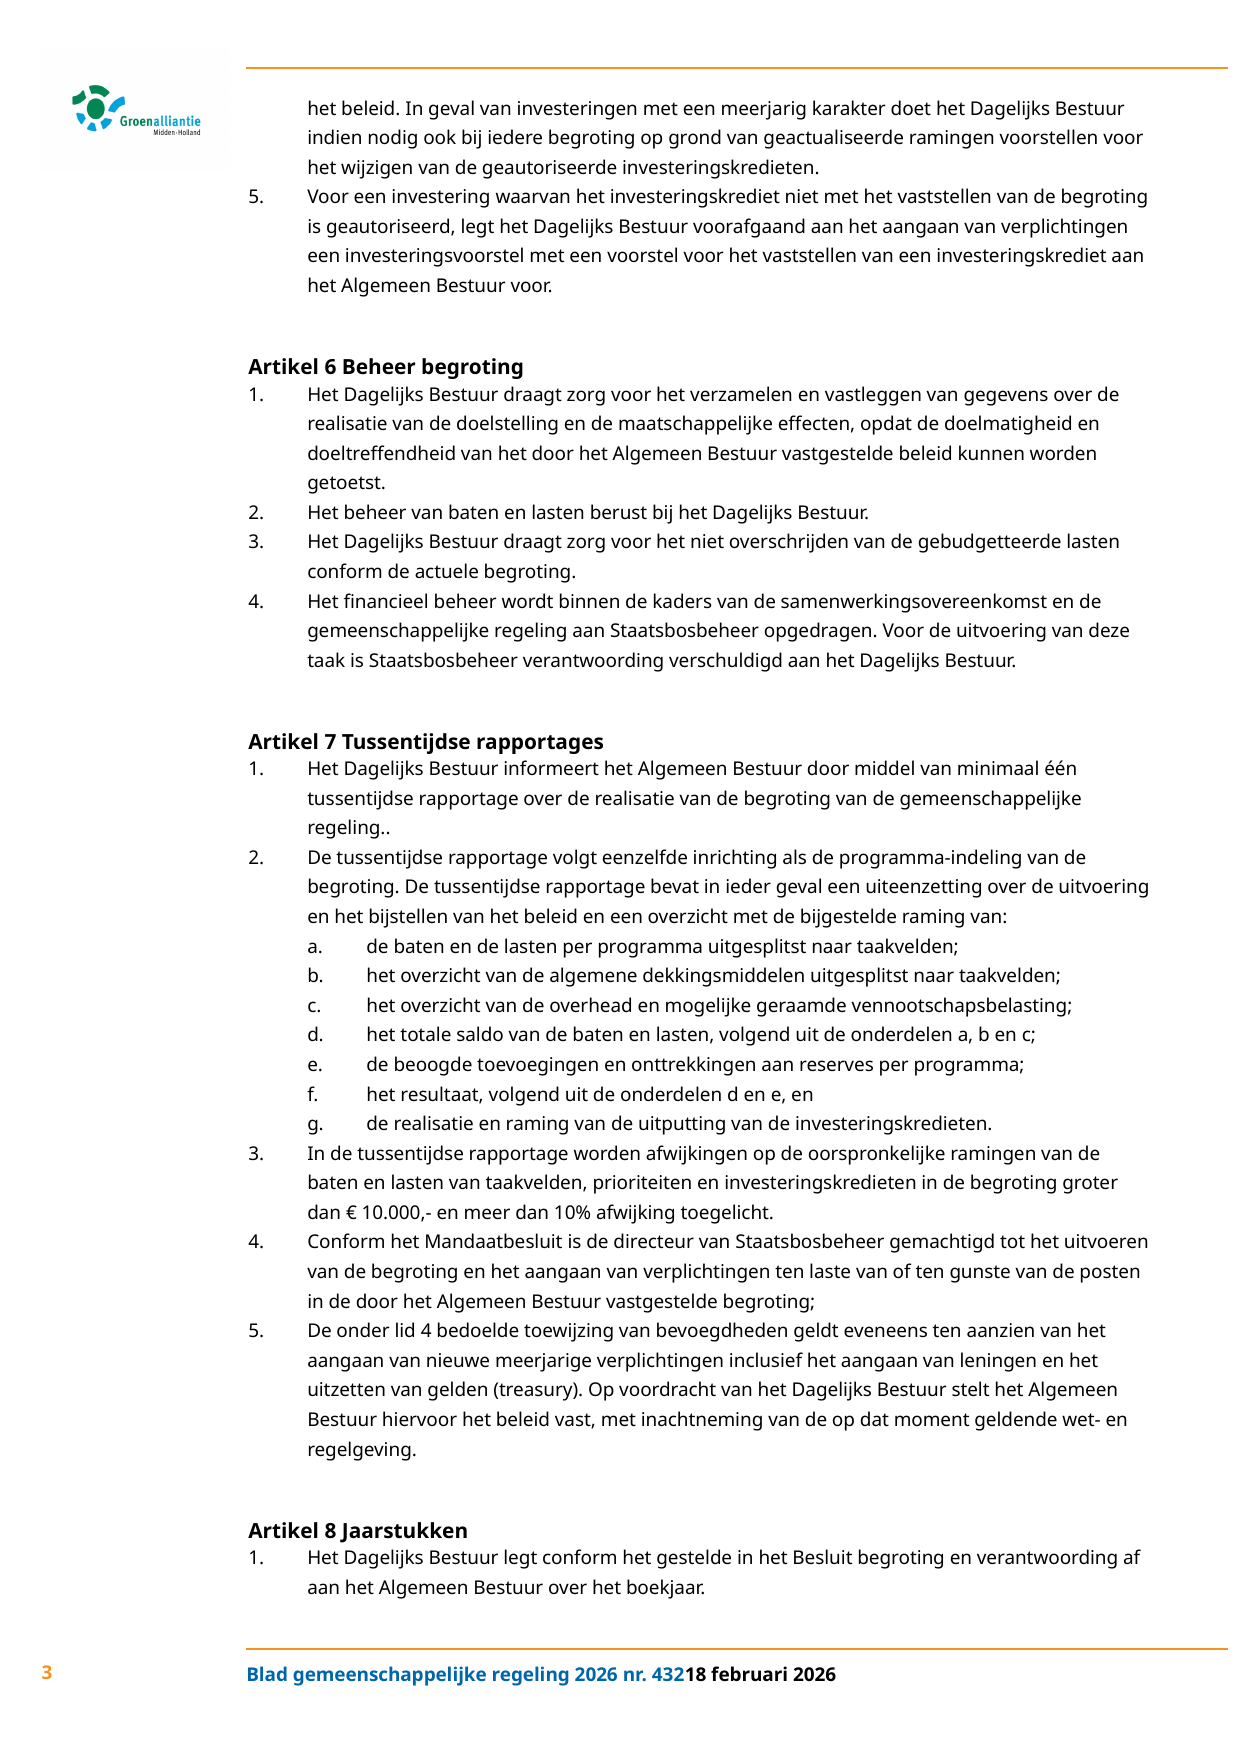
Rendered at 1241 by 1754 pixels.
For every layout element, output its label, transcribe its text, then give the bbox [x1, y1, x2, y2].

list Conform het Mandaatbesluit is de directeur van Staatsbosbeheer gemachtigd tot het uitvoeren van de begroting en het aangaan van verplichtingen ten laste van of ten gunste van de posten in de door het Algemeen Bestuur vastgestelde begroting; [248, 1229, 1152, 1314]
text Artikel 6 Beheer begroting [248, 352, 1152, 381]
list Voor een investering waarvan het investeringskrediet niet met het vaststellen van de begroting is geautoriseerd, legt het Dagelijks Bestuur voorafgaand aan het aangaan van verplichtingen een investeringsvoorstel met een voorstel voor het vaststellen van een investeringskrediet aan het Algemeen Bestuur voor. [248, 183, 1152, 298]
list het beleid. In geval van investeringen met een meerjarig karakter doet het Dagelijks Bestuur indien nodig ook bij iedere begroting op grond van geactualiseerde ramingen voorstellen voor het wijzigen van de geautoriseerde investeringskredieten. [248, 95, 1152, 180]
list De onder lid 4 bedoelde toewijzing van bevoegdheden geldt eveneens ten aanzien van het aangaan van nieuwe meerjarige verplichtingen inclusief het aangaan van leningen en het uitzetten van gelden (treasury). Op voordracht van het Dagelijks Bestuur stelt het Algemeen Bestuur hiervoor het beleid vast, met inachtneming van de op dat moment geldende wet- en regelgeving. [248, 1317, 1152, 1462]
list het overzicht van de overhead en mogelijke geraamde vennootschapsbelasting; [307, 992, 1152, 1018]
list de baten en de lasten per programma uitgesplitst naar taakvelden; [307, 933, 1152, 959]
list Het Dagelijks Bestuur draagt zorg voor het niet overschrijden van de gebudgetteerde lasten conform de actuele begroting. [248, 529, 1152, 584]
list Het beheer van baten en lasten berust bij het Dagelijks Bestuur. [248, 499, 1152, 525]
list Het Dagelijks Bestuur draagt zorg voor het verzamelen en vastleggen van gegevens over de realisatie van de doelstelling en de maatschappelijke effecten, opdat de doelmatigheid en doeltreffendheid van het door het Algemeen Bestuur vastgestelde beleid kunnen worden getoetst. [248, 381, 1152, 495]
list Het Dagelijks Bestuur informeert het Algemeen Bestuur door middel van minimaal één tussentijdse rapportage over de realisatie van de begroting van de gemeenschappelijke regeling.. [248, 755, 1152, 840]
list het resultaat, volgend uit de onderdelen d en e, en [307, 1081, 1152, 1107]
list De tussentijdse rapportage volgt eenzelfde inrichting als de programma-indeling van de begroting. De tussentijdse rapportage bevat in ieder geval een uiteenzetting over de uitvoering en het bijstellen van het beleid en een overzicht met de bijgestelde raming van: [248, 844, 1152, 929]
list de beoogde toevoegingen en onttrekkingen aan reserves per programma; [307, 1051, 1152, 1077]
picture [41, 47, 231, 172]
text Artikel 7 Tussentijdse rapportages [248, 727, 1152, 755]
list het overzicht van de algemene dekkingsmiddelen uitgesplitst naar taakvelden; [307, 962, 1152, 988]
text Artikel 8 Jaarstukken [248, 1516, 1152, 1544]
list Het Dagelijks Bestuur legt conform het gestelde in het Besluit begroting en verantwoording af aan het Algemeen Bestuur over het boekjaar. [248, 1544, 1152, 1599]
list het totale saldo van de baten en lasten, volgend uit de onderdelen a, b en c; [307, 1022, 1152, 1047]
list de realisatie en raming van de uitputting van de investeringskredieten. [307, 1110, 1152, 1136]
list In de tussentijdse rapportage worden afwijkingen op de oorspronkelijke ramingen van de baten en lasten van taakvelden, prioriteiten en investeringskredieten in de begroting groter dan € 10.000,- en meer dan 10% afwijking toegelicht. [248, 1140, 1152, 1225]
list Het financieel beheer wordt binnen de kaders van de samenwerkingsovereenkomst en de gemeenschappelijke regeling aan Staatsbosbeheer opgedragen. Voor de uitvoering van deze taak is Staatsbosbeheer verantwoording verschuldigd aan het Dagelijks Bestuur. [248, 588, 1152, 673]
